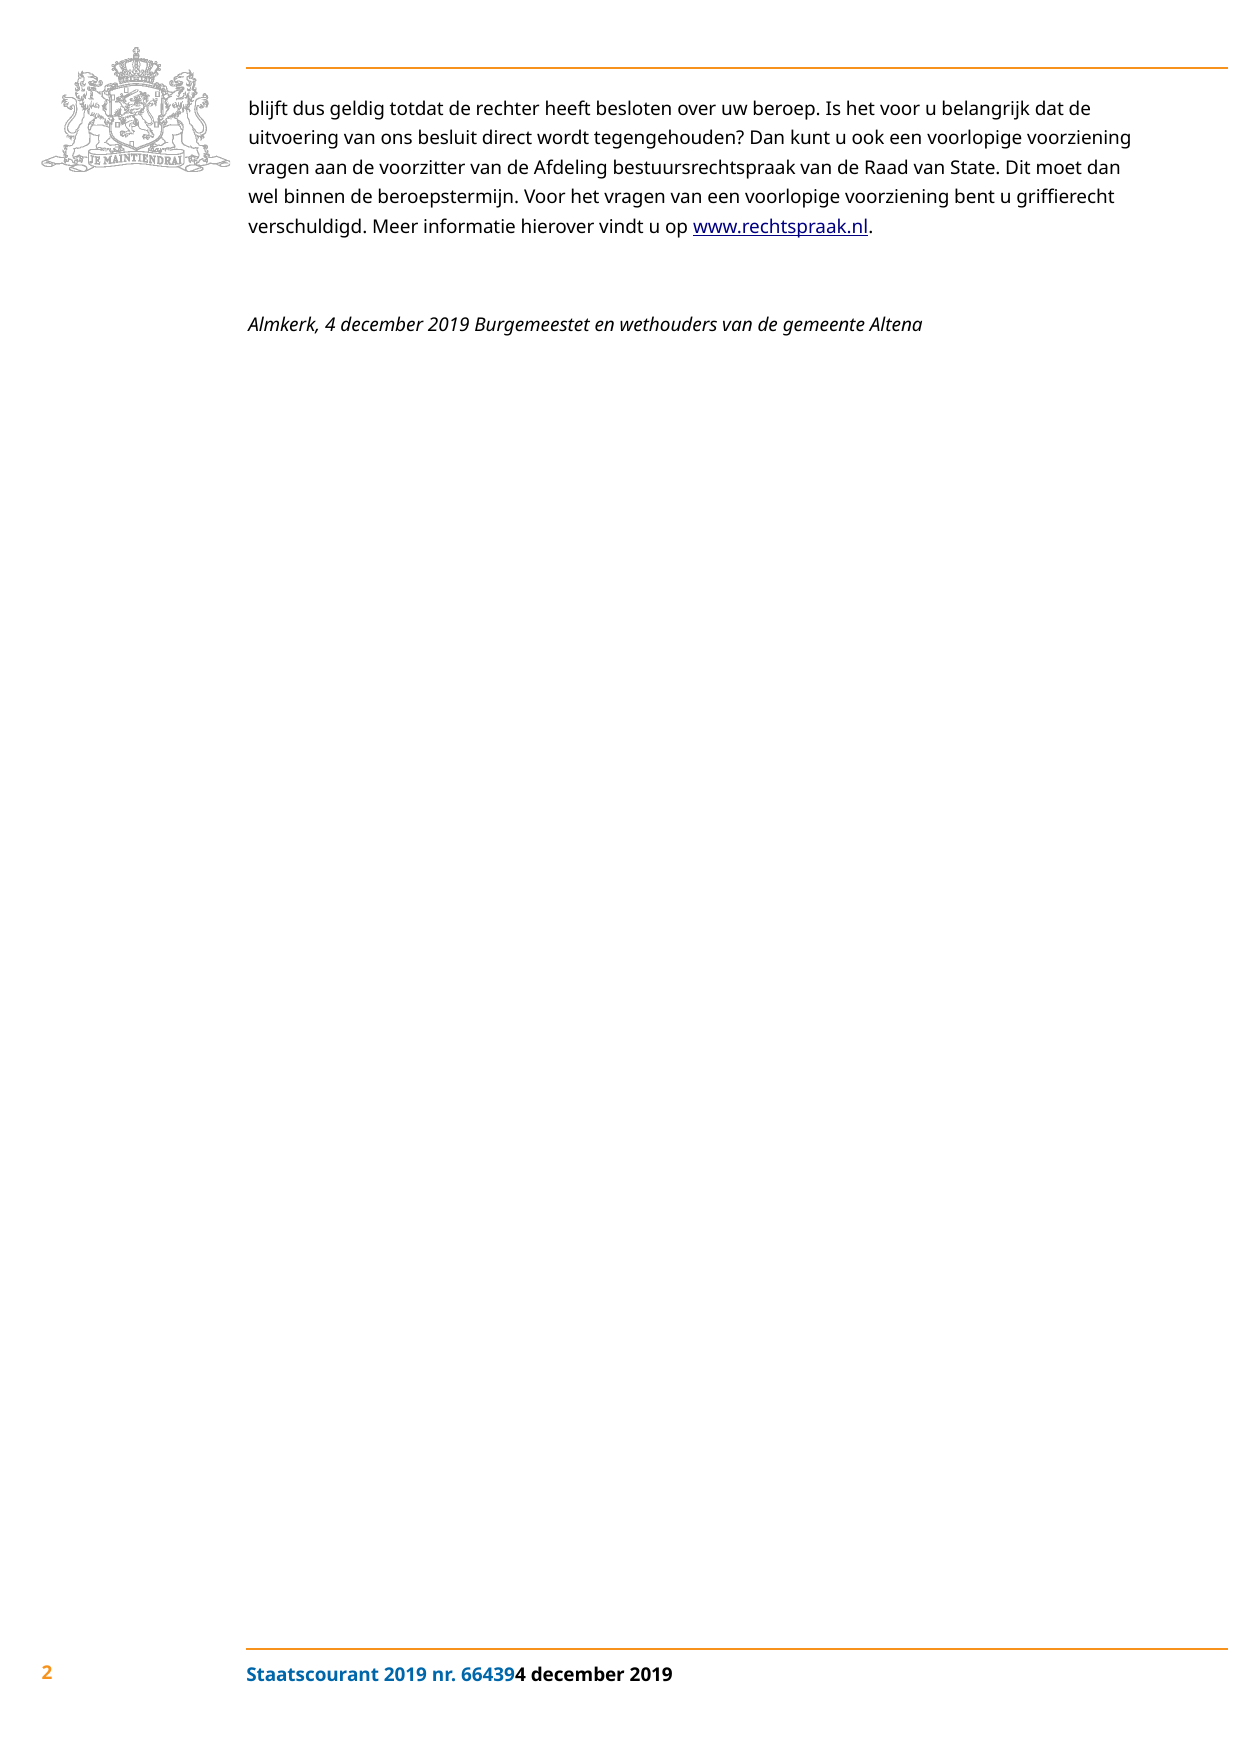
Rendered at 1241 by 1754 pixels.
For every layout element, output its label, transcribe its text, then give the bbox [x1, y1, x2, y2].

picture [41, 47, 231, 172]
text blijft dus geldig totdat de rechter heeft besloten over uw beroep. Is het voor u belangrijk dat de uitvoering van ons besluit direct wordt tegengehouden? Dan kunt u ook een voorlopige voorziening vragen aan de voorzitter van de Afdeling bestuursrechtspraak van de Raad van State. Dit moet dan wel binnen de beroepstermijn. Voor het vragen van een voorlopige voorziening bent u griffierecht verschuldigd. Meer informatie hierover vindt u op www.rechtspraak.nl. [248, 95, 1152, 239]
text Almkerk, 4 december 2019 Burgemeestet en wethouders van de gemeente Altena [248, 311, 1152, 337]
